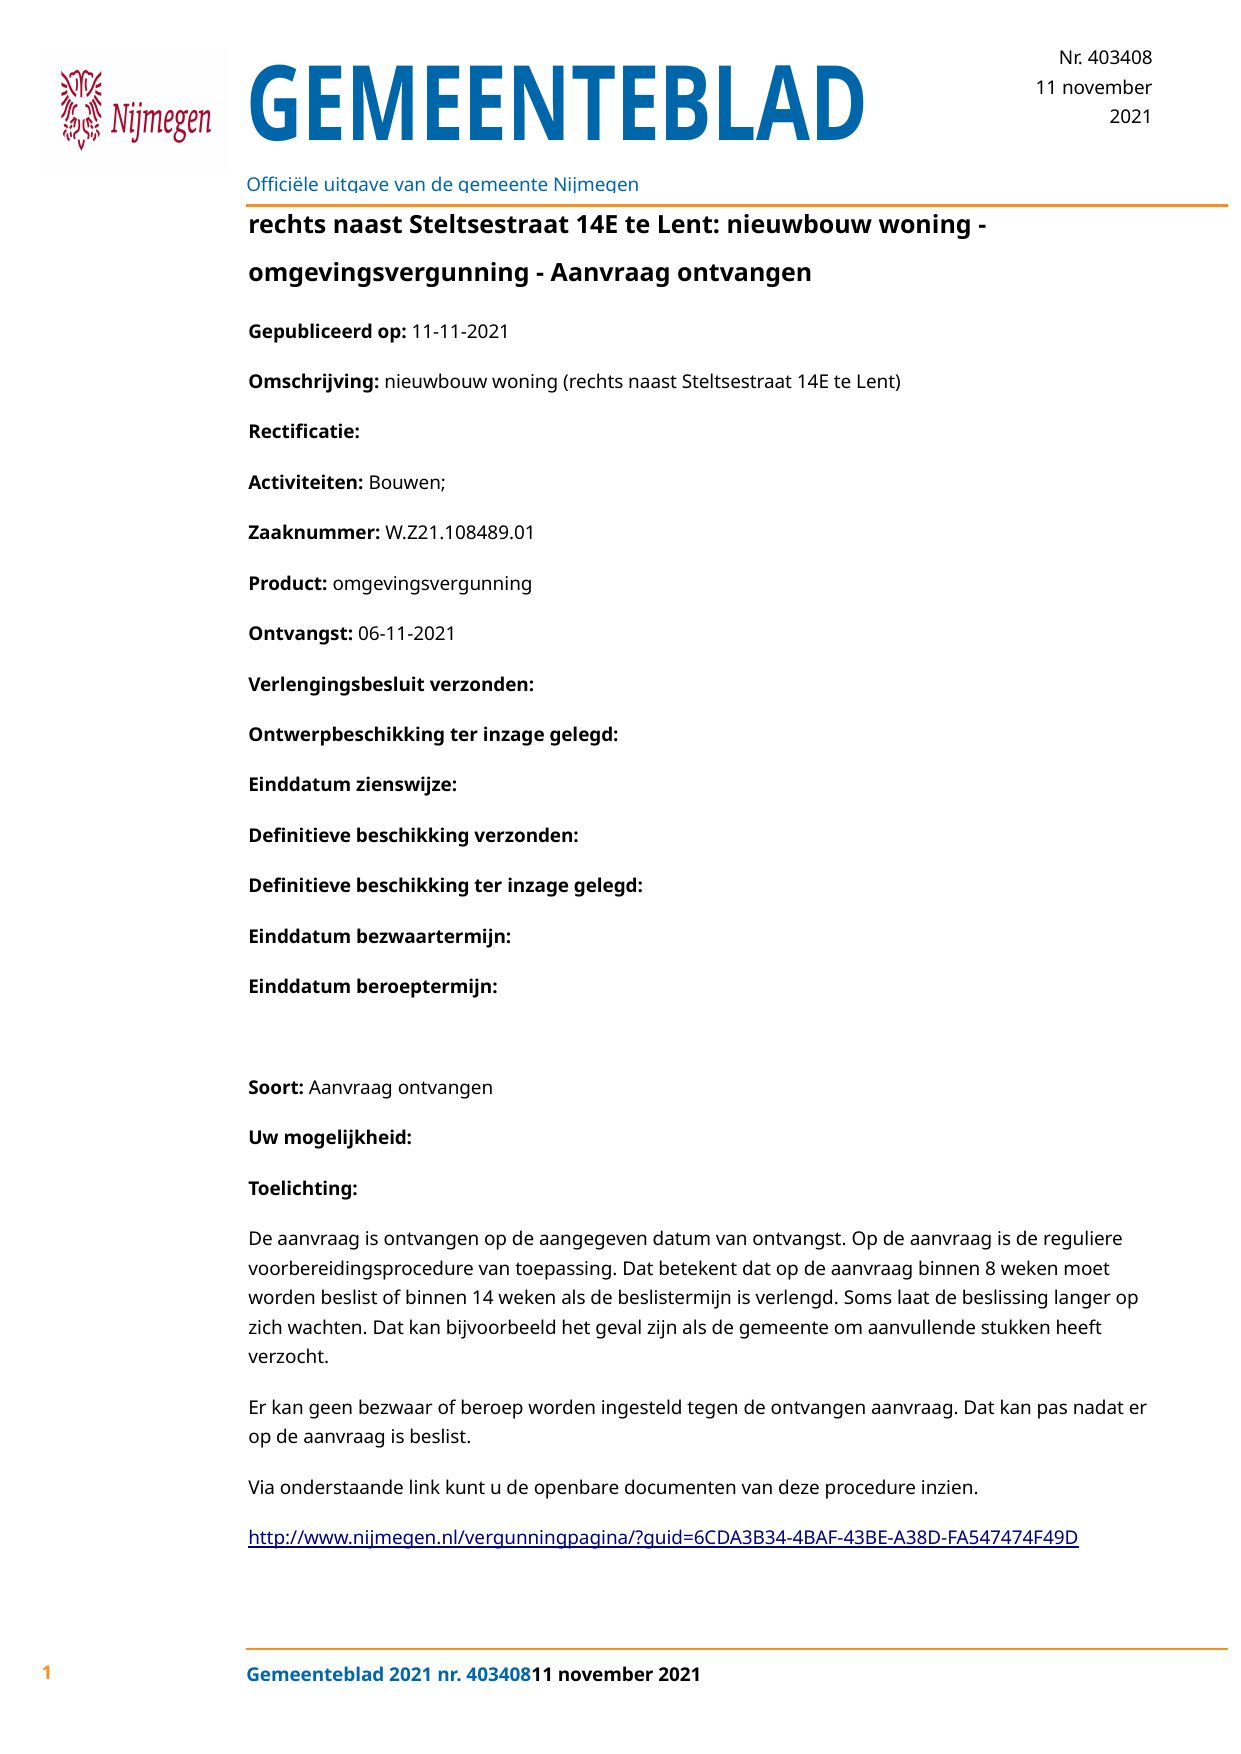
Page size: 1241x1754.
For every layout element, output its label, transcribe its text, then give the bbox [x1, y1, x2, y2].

text Einddatum bezwaartermijn: [248, 923, 1152, 949]
text Ontvangst: 06-11-2021 [248, 620, 1152, 646]
text Rectificatie: [248, 419, 1152, 444]
text Activiteiten: Bouwen; [248, 469, 1152, 495]
text Einddatum zienswijze: [248, 772, 1152, 797]
text De aanvraag is ontvangen op de aangegeven datum van ontvangst. Op de aanvraag is de reguliere voorbereidingsprocedure van toepassing. Dat betekent dat op de aanvraag binnen 8 weken moet worden beslist of binnen 14 weken als de beslistermijn is verlengd. Soms laat de beslissing langer op zich wachten. Dat kan bijvoorbeeld het geval zijn als de gemeente om aanvullende stukken heeft verzocht. [248, 1225, 1152, 1369]
text Product: omgevingsvergunning [248, 570, 1152, 596]
text rechts naast Steltsestraat 14E te Lent: nieuwbouw woning - omgevingsvergunning - Aanvraag ontvangen [248, 207, 1152, 288]
text Definitieve beschikking verzonden: [248, 822, 1152, 848]
text Ontwerpbeschikking ter inzage gelegd: [248, 721, 1152, 747]
text Uw mogelijkheid: [248, 1124, 1152, 1150]
text Zaaknummer: W.Z21.108489.01 [248, 519, 1152, 545]
text Gepubliceerd op: 11-11-2021 [248, 318, 1152, 344]
picture [41, 47, 231, 172]
text Omschrijving: nieuwbouw woning (rechts naast Steltsestraat 14E te Lent) [248, 368, 1152, 394]
text Toelichting: [248, 1175, 1152, 1201]
text Einddatum beroeptermijn: [248, 973, 1152, 999]
text Verlengingsbesluit verzonden: [248, 671, 1152, 697]
text Soort: Aanvraag ontvangen [248, 1074, 1152, 1100]
text Er kan geen bezwaar of beroep worden ingesteld tegen de ontvangen aanvraag. Dat kan pas nadat er op de aanvraag is beslist. [248, 1394, 1152, 1449]
text Via onderstaande link kunt u de openbare documenten van deze procedure inzien. [248, 1474, 1152, 1500]
text http://www.nijmegen.nl/vergunningpagina/?guid=6CDA3B34-4BAF-43BE-A38D-FA547474F49D [248, 1524, 1152, 1550]
text Definitieve beschikking ter inzage gelegd: [248, 872, 1152, 898]
